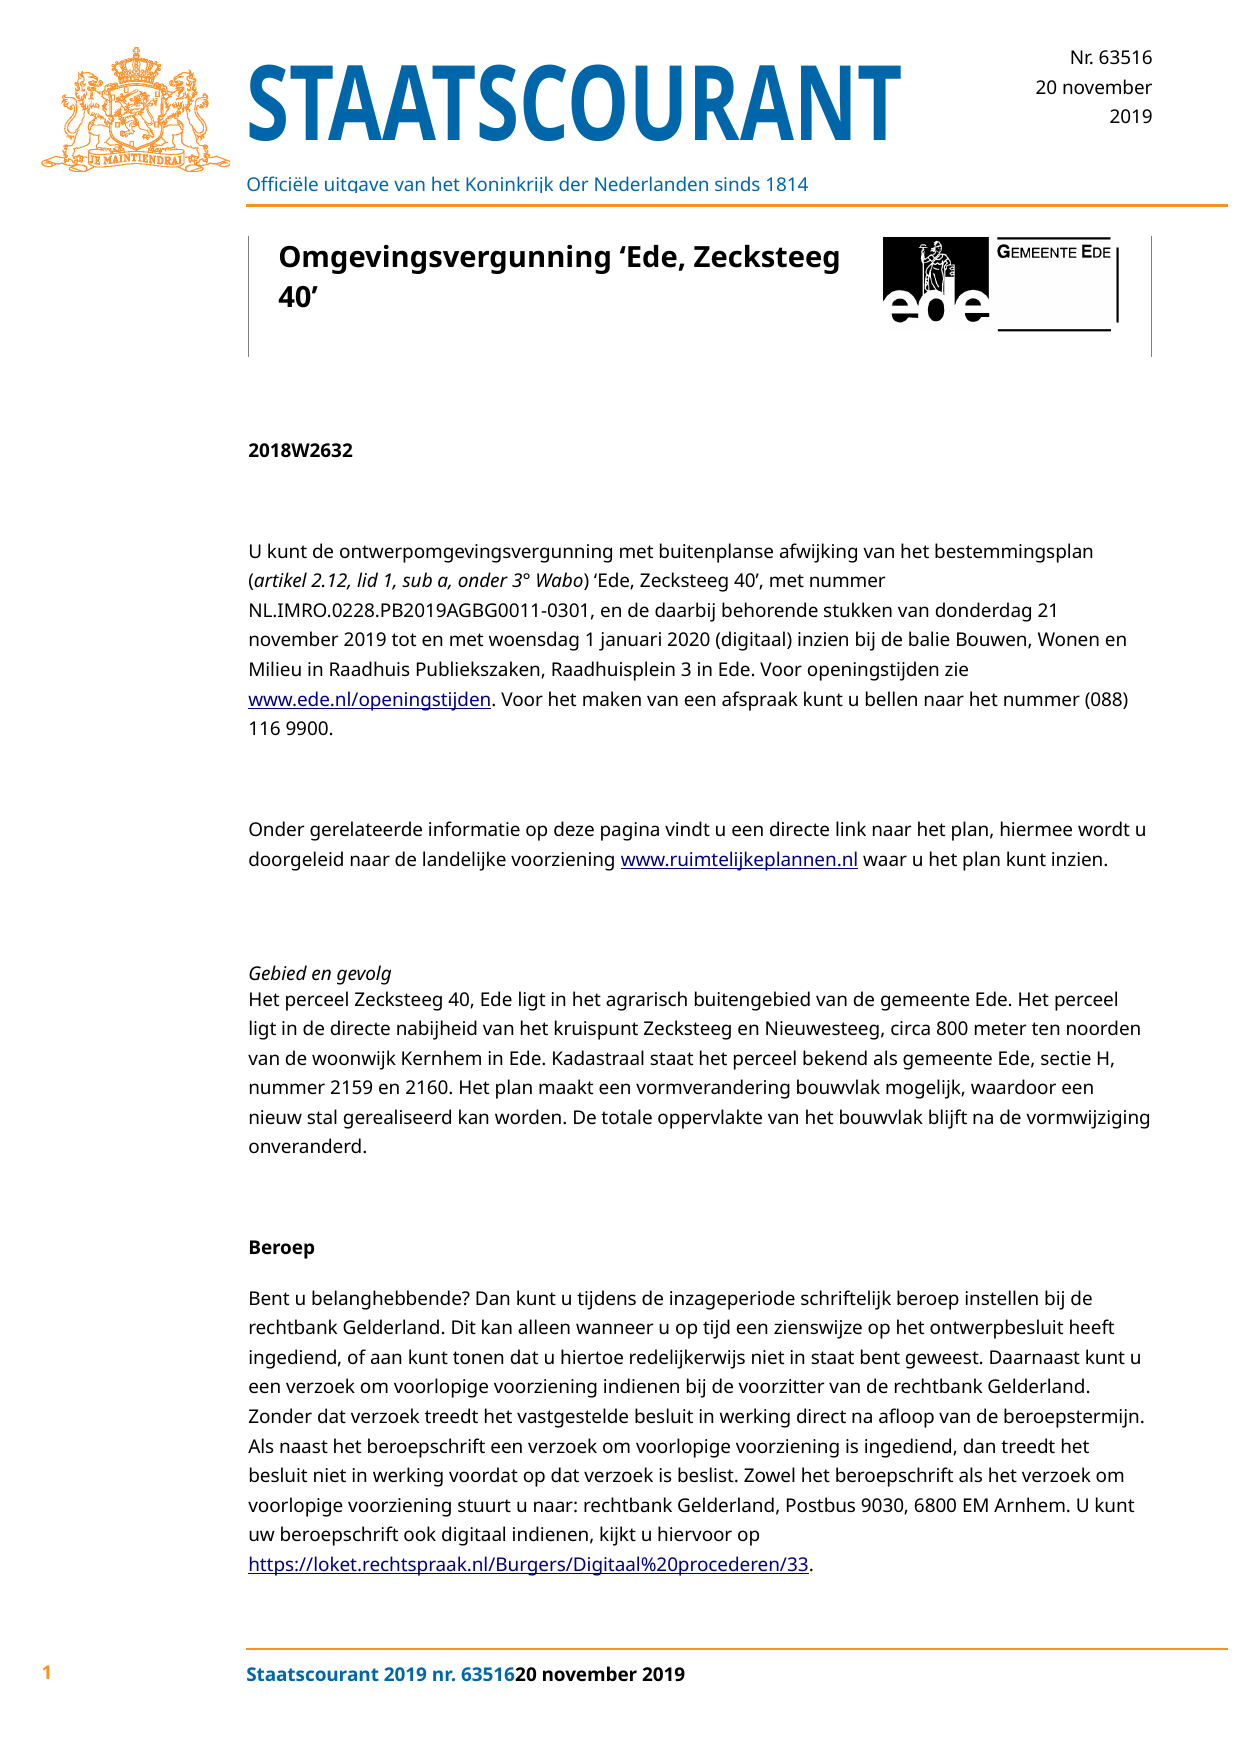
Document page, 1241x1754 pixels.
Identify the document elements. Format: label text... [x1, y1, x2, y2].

text Gebied en gevolg [248, 960, 1152, 986]
text 2018W2632 [248, 437, 1152, 463]
text U kunt de ontwerpomgevingsvergunning met buitenplanse afwijking van het bestemmingsplan (artikel 2.12, lid 1, sub a, onder 3° Wabo) ‘Ede, Zecksteeg 40’, met nummer NL.IMRO.0228.PB2019AGBG0011-0301, en de daarbij behorende stukken van donderdag 21 november 2019 tot en met woensdag 1 januari 2020 (digitaal) inzien bij de balie Bouwen, Wonen en Milieu in Raadhuis Publiekszaken, Raadhuisplein 3 in Ede. Voor openingstijden zie www.ede.nl/openingstijden. Voor het maken van een afspraak kunt u bellen naar het nummer (088) 116 9900. [248, 538, 1152, 741]
table_header Omgevingsvergunning ‘Ede, Zecksteeg 40’ [249, 236, 850, 357]
text Beroep [248, 1234, 1152, 1260]
picture [882, 236, 1119, 332]
picture [41, 47, 231, 172]
text Onder gerelateerde informatie op deze pagina vindt u een directe link naar het plan, hiermee wordt u doorgeleid naar de landelijke voorziening www.ruimtelijkeplannen.nl waar u het plan kunt inzien. [248, 816, 1152, 871]
text Het perceel Zecksteeg 40, Ede ligt in het agrarisch buitengebied van de gemeente Ede. Het perceel ligt in de directe nabijheid van het kruispunt Zecksteeg en Nieuwesteeg, circa 800 meter ten noorden van de woonwijk Kernhem in Ede. Kadastraal staat het perceel bekend als gemeente Ede, sectie H, nummer 2159 en 2160. Het plan maakt een vormverandering bouwvlak mogelijk, waardoor een nieuw stal gerealiseerd kan worden. De totale oppervlakte van het bouwvlak blijft na de vormwijziging onveranderd. [248, 986, 1152, 1159]
table_header [850, 236, 1151, 357]
text Bent u belanghebbende? Dan kunt u tijdens de inzageperiode schriftelijk beroep instellen bij de rechtbank Gelderland. Dit kan alleen wanneer u op tijd een zienswijze op het ontwerpbesluit heeft ingediend, of aan kunt tonen dat u hiertoe redelijkerwijs niet in staat bent geweest. Daarnaast kunt u een verzoek om voorlopige voorziening indienen bij de voorzitter van de rechtbank Gelderland. Zonder dat verzoek treedt het vastgestelde besluit in werking direct na afloop van de beroepstermijn. Als naast het beroepschrift een verzoek om voorlopige voorziening is ingediend, dan treedt het besluit niet in werking voordat op dat verzoek is beslist. Zowel het beroepschrift als het verzoek om voorlopige voorziening stuurt u naar: rechtbank Gelderland, Postbus 9030, 6800 EM Arnhem. U kunt uw beroepschrift ook digitaal indienen, kijkt u hiervoor op https://loket.rechtspraak.nl/Burgers/Digitaal%20procederen/33. [248, 1285, 1152, 1577]
